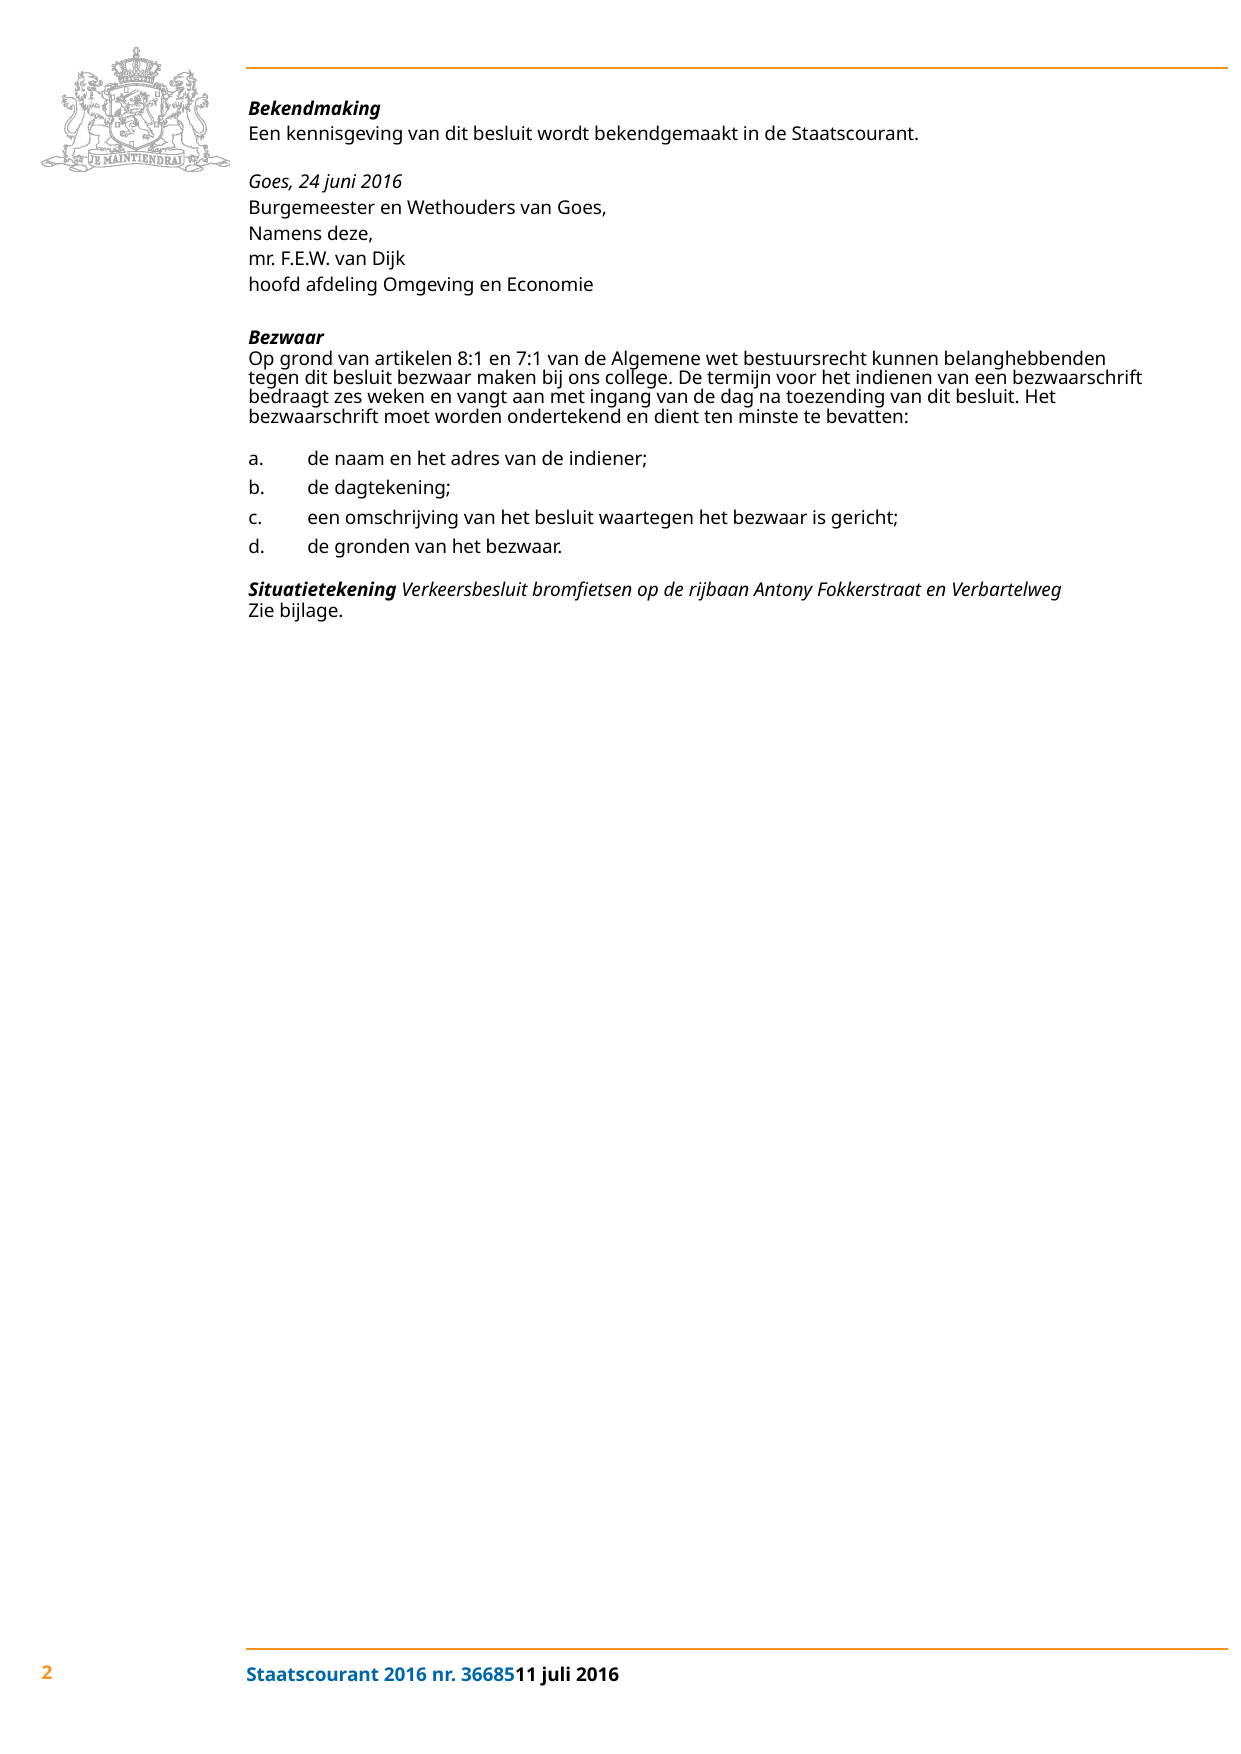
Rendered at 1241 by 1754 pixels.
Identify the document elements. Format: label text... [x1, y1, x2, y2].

text mr. F.E.W. van Dijk [248, 246, 1152, 271]
text Namens deze, [248, 220, 1152, 246]
text Zie bijlage. [248, 602, 1152, 622]
picture [41, 47, 231, 172]
text Goes, 24 juni 2016 [248, 168, 1152, 194]
text Een kennisgeving van dit besluit wordt bekendgemaakt in de Staatscourant. [248, 121, 1152, 146]
text Bekendmaking [248, 95, 1152, 121]
text Situatietekening Verkeersbesluit bromfietsen op de rijbaan Antony Fokkerstraat en Verbartelweg [248, 577, 1152, 602]
list de gronden van het bezwaar. [248, 533, 1152, 559]
list een omschrijving van het besluit waartegen het bezwaar is gericht; [248, 504, 1152, 529]
text hoofd afdeling Omgeving en Economie [248, 271, 1152, 297]
list de naam en het adres van de indiener; [248, 445, 1152, 470]
text Burgemeester en Wethouders van Goes, [248, 194, 1152, 220]
text Op grond van artikelen 8:1 en 7:1 van de Algemene wet bestuursrecht kunnen belanghebbenden tegen dit besluit bezwaar maken bij ons college. De termijn voor het indienen van een bezwaarschrift bedraagt zes weken en vangt aan met ingang van de dag na toezending van dit besluit. Het bezwaarschrift moet worden ondertekend en dient ten minste te bevatten: [248, 350, 1152, 427]
list de dagtekening; [248, 474, 1152, 500]
text Bezwaar [248, 324, 1152, 350]
